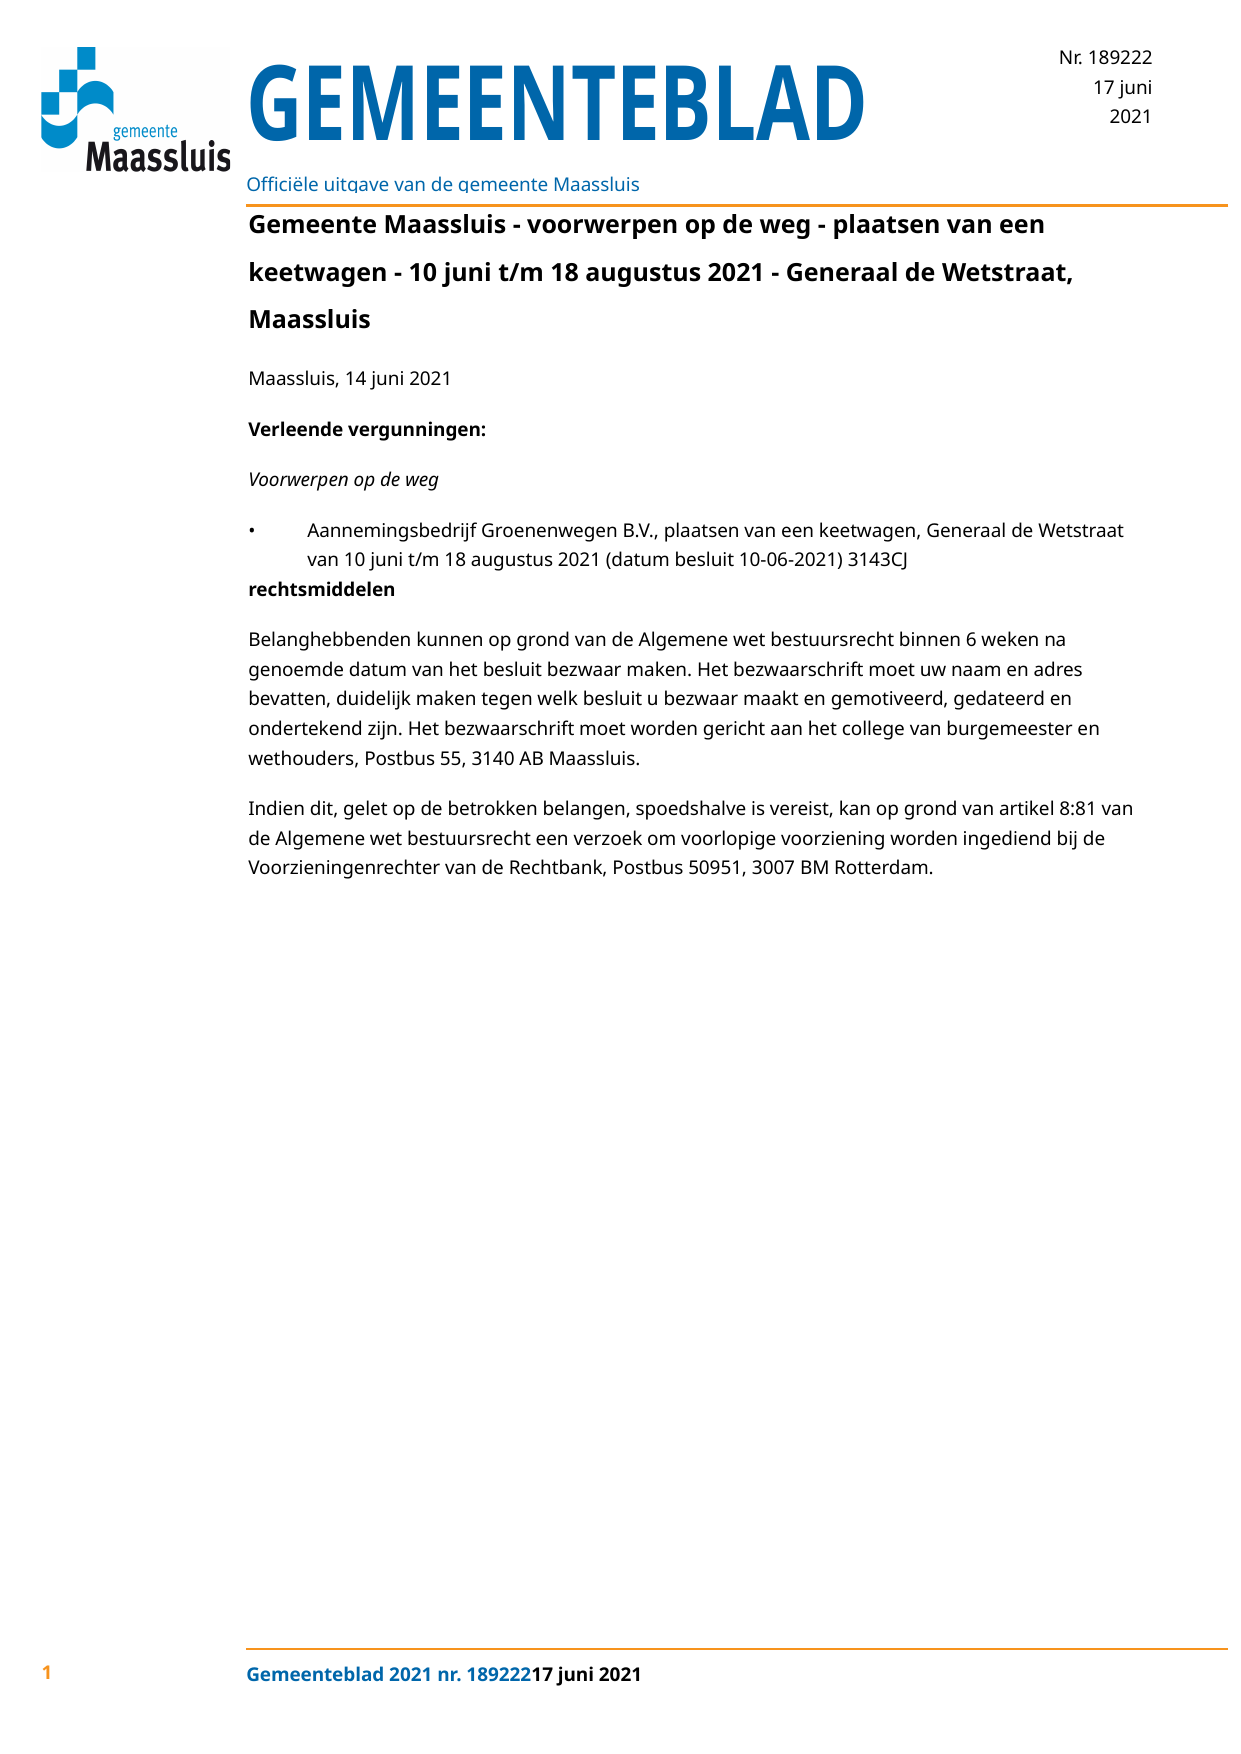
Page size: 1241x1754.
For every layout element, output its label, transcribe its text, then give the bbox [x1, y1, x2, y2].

text Gemeente Maassluis - voorwerpen op de weg - plaatsen van een keetwagen - 10 juni t/m 18 augustus 2021 - Generaal de Wetstraat, Maassluis [248, 207, 1152, 336]
text Belanghebbenden kunnen op grond van de Algemene wet bestuursrecht binnen 6 weken na genoemde datum van het besluit bezwaar maken. Het bezwaarschrift moet uw naam en adres bevatten, duidelijk maken tegen welk besluit u bezwaar maakt en gemotiveerd, gedateerd en ondertekend zijn. Het bezwaarschrift moet worden gericht aan het college van burgemeester en wethouders, Postbus 55, 3140 AB Maassluis. [248, 626, 1152, 770]
text Maassluis, 14 juni 2021 [248, 366, 1152, 391]
text rechtsmiddelen [248, 576, 1152, 602]
text Verleende vergunningen: [248, 416, 1152, 442]
text Indien dit, gelet op de betrokken belangen, spoedshalve is vereist, kan op grond van artikel 8:81 van de Algemene wet bestuursrecht een verzoek om voorlopige voorziening worden ingediend bij de Voorzieningenrechter van de Rechtbank, Postbus 50951, 3007 BM Rotterdam. [248, 795, 1152, 880]
picture [41, 47, 77, 92]
text Voorwerpen op de weg [248, 466, 1152, 492]
picture [41, 47, 231, 172]
list Aannemingsbedrijf Groenenwegen B.V., plaatsen van een keetwagen, Generaal de Wetstraat van 10 juni t/m 18 augustus 2021 (datum besluit 10-06-2021) 3143CJ [248, 517, 1152, 572]
